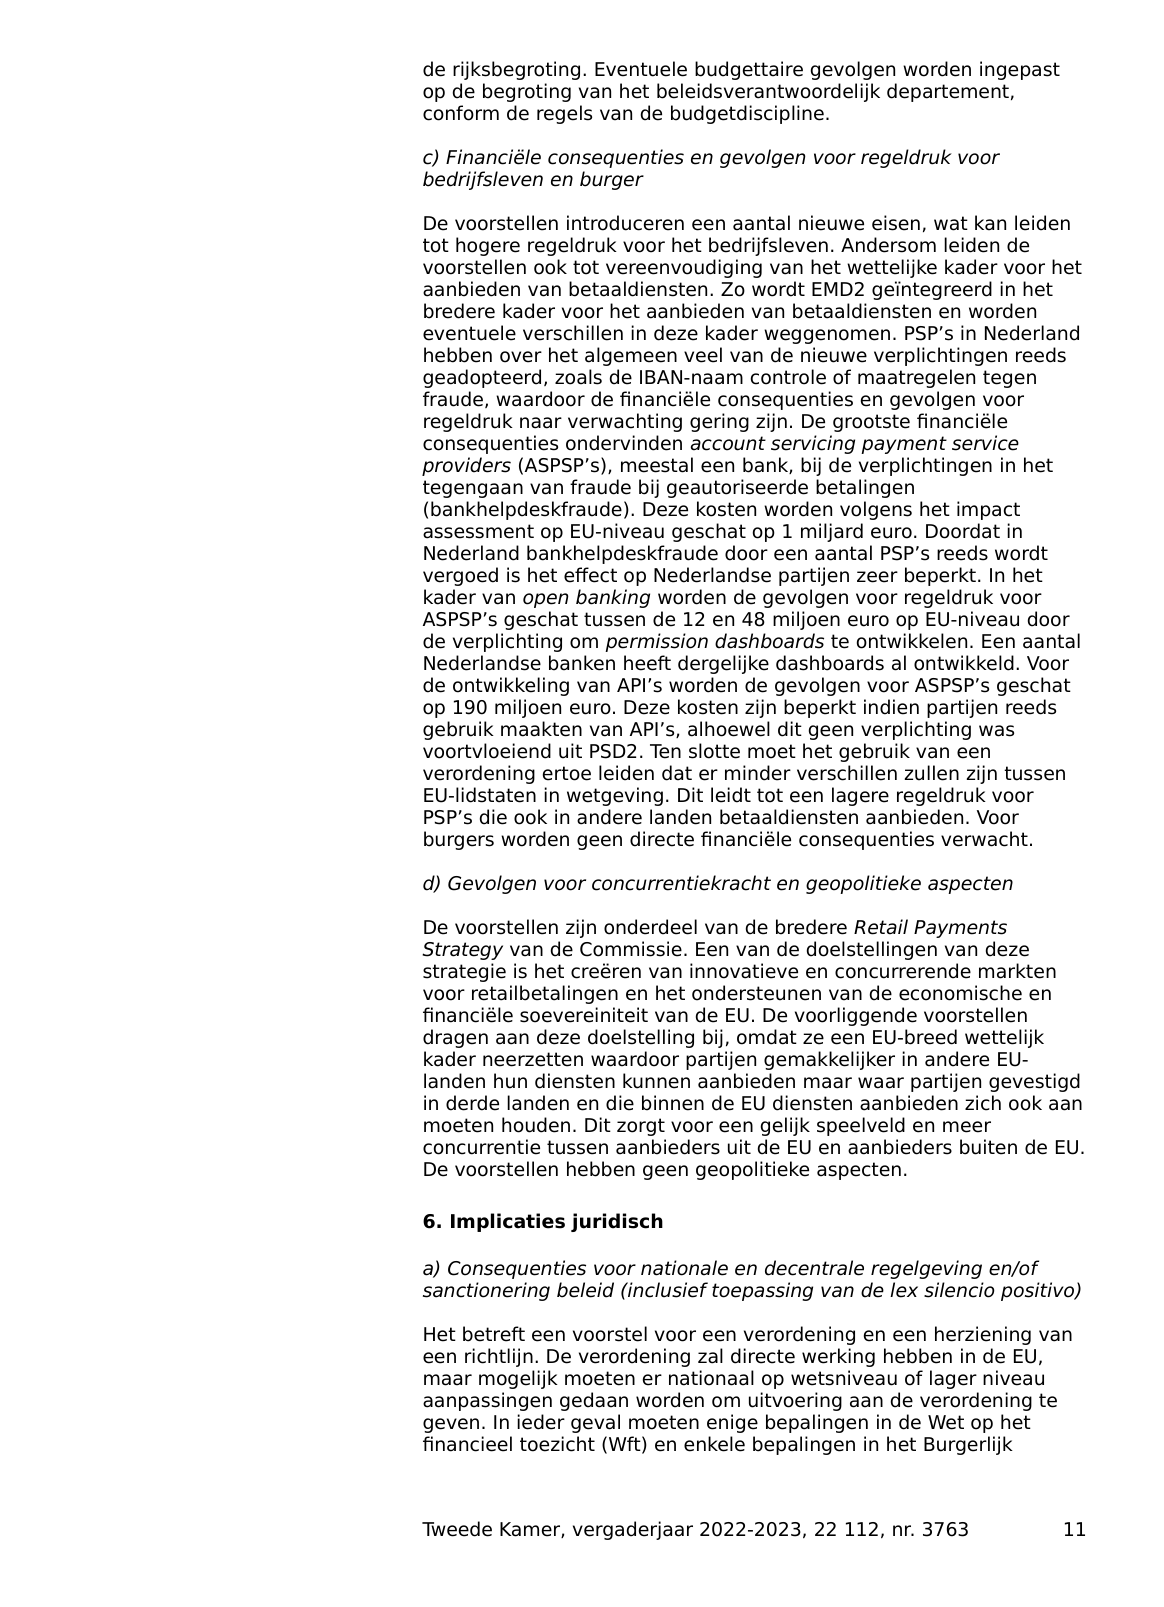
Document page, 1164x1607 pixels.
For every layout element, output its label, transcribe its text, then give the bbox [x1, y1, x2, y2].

text De voorstellen introduceren een aantal nieuwe eisen, wat kan leiden tot hogere regeldruk voor het bedrijfsleven. Andersom leiden de voorstellen ook tot vereenvoudiging van het wettelijke kader voor het aanbieden van betaaldiensten. Zo wordt EMD2 geïntegreerd in het bredere kader voor het aanbieden van betaaldiensten en worden eventuele verschillen in deze kader weggenomen. PSP’s in Nederland hebben over het algemeen veel van de nieuwe verplichtingen reeds geadopteerd, zoals de IBAN-naam controle of maatregelen tegen fraude, waardoor de financiële consequenties en gevolgen voor regeldruk naar verwachting gering zijn. De grootste financiële consequenties ondervinden account servicing payment service providers (ASPSP’s), meestal een bank, bij de verplichtingen in het tegengaan van fraude bij geautoriseerde betalingen (bankhelpdeskfraude). Deze kosten worden volgens het impact assessment op EU-niveau geschat op 1 miljard euro. Doordat in Nederland bankhelpdeskfraude door een aantal PSP’s reeds wordt vergoed is het effect op Nederlandse partijen zeer beperkt. In het kader van open banking worden de gevolgen voor regeldruk voor ASPSP’s geschat tussen de 12 en 48 miljoen euro op EU-niveau door de verplichting om permission dashboards te ontwikkelen. Een aantal Nederlandse banken heeft dergelijke dashboards al ontwikkeld. Voor de ontwikkeling van API’s worden de gevolgen voor ASPSP’s geschat op 190 miljoen euro. Deze kosten zijn beperkt indien partijen reeds gebruik maakten van API’s, alhoewel dit geen verplichting was voortvloeiend uit PSD2. Ten slotte moet het gebruik van een verordening ertoe leiden dat er minder verschillen zullen zijn tussen EU-lidstaten in wetgeving. Dit leidt tot een lagere regeldruk voor PSP’s die ook in andere landen betaaldiensten aanbieden. Voor burgers worden geen directe financiële consequenties verwacht. [422, 213, 1087, 851]
subtitle d) Gevolgen voor concurrentiekracht en geopolitieke aspecten [422, 873, 1087, 895]
subtitle a) Consequenties voor nationale en decentrale regelgeving en/of sanctionering beleid (inclusief toepassing van de lex silencio positivo) [422, 1258, 1087, 1302]
text De voorstellen zijn onderdeel van de bredere Retail Payments Strategy van de Commissie. Een van de doelstellingen van deze strategie is het creëren van innovatieve en concurrerende markten voor retailbetalingen en het ondersteunen van de economische en financiële soevereiniteit van de EU. De voorliggende voorstellen dragen aan deze doelstelling bij, omdat ze een EU-breed wettelijk kader neerzetten waardoor partijen gemakkelijker in andere EU-landen hun diensten kunnen aanbieden maar waar partijen gevestigd in derde landen en die binnen de EU diensten aanbieden zich ook aan moeten houden. Dit zorgt voor een gelijk speelveld en meer concurrentie tussen aanbieders uit de EU en aanbieders buiten de EU. De voorstellen hebben geen geopolitieke aspecten. [422, 917, 1087, 1181]
text de rijksbegroting. Eventuele budgettaire gevolgen worden ingepast op de begroting van het beleidsverantwoordelijk departement, conform de regels van de budgetdiscipline. [422, 59, 1087, 125]
subtitle 6. Implicaties juridisch [422, 1211, 1087, 1233]
text Het betreft een voorstel voor een verordening en een herziening van een richtlijn. De verordening zal directe werking hebben in de EU, maar mogelijk moeten er nationaal op wetsniveau of lager niveau aanpassingen gedaan worden om uitvoering aan de verordening te geven. In ieder geval moeten enige bepalingen in de Wet op het financieel toezicht (Wft) en enkele bepalingen in het Burgerlijk [422, 1324, 1087, 1456]
subtitle c) Financiële consequenties en gevolgen voor regeldruk voor bedrijfsleven en burger [422, 147, 1087, 191]
